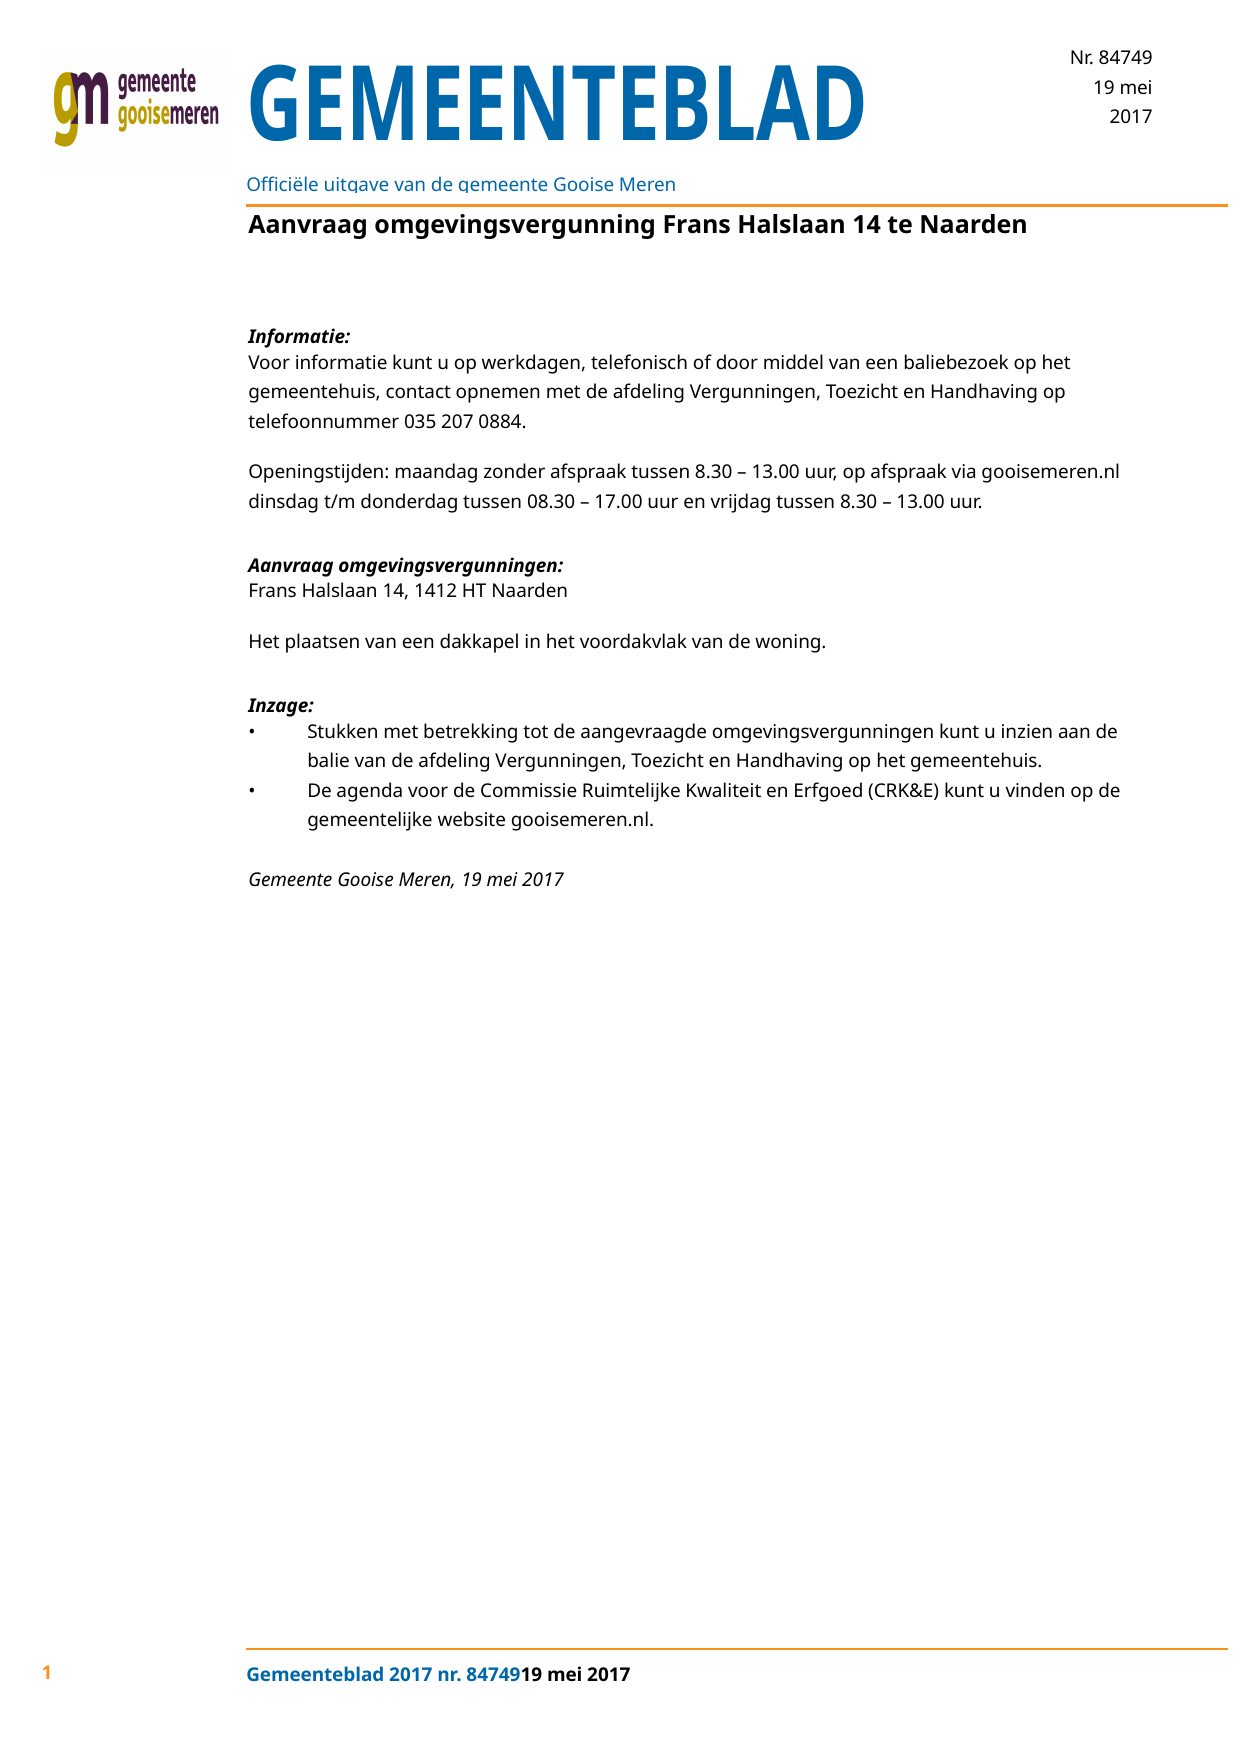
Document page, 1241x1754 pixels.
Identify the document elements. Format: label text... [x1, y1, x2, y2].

list Stukken met betrekking tot de aangevraagde omgevingsvergunningen kunt u inzien aan de balie van de afdeling Vergunningen, Toezicht en Handhaving op het gemeentehuis. [248, 718, 1152, 773]
text Informatie: [248, 323, 1152, 349]
list De agenda voor de Commissie Ruimtelijke Kwaliteit en Erfgoed (CRK&E) kunt u vinden op de gemeentelijke website gooisemeren.nl. [248, 777, 1152, 832]
text Voor informatie kunt u op werkdagen, telefonisch of door middel van een baliebezoek op het gemeentehuis, contact opnemen met de afdeling Vergunningen, Toezicht en Handhaving op telefoonnummer 035 207 0884. [248, 349, 1152, 434]
text Inzage: [248, 692, 1152, 718]
text Frans Halslaan 14, 1412 HT Naarden [248, 578, 1152, 603]
text Gemeente Gooise Meren, 19 mei 2017 [248, 866, 1152, 891]
text Openingstijden: maandag zonder afspraak tussen 8.30 – 13.00 uur, op afspraak via gooisemeren.nl dinsdag t/m donderdag tussen 08.30 – 17.00 uur en vrijdag tussen 8.30 – 13.00 uur. [248, 458, 1152, 514]
text Het plaatsen van een dakkapel in het voordakvlak van de woning. [248, 628, 1152, 654]
text Aanvraag omgevingsvergunningen: [248, 552, 1152, 578]
text Aanvraag omgevingsvergunning Frans Halslaan 14 te Naarden [248, 207, 1152, 241]
picture [41, 47, 231, 172]
